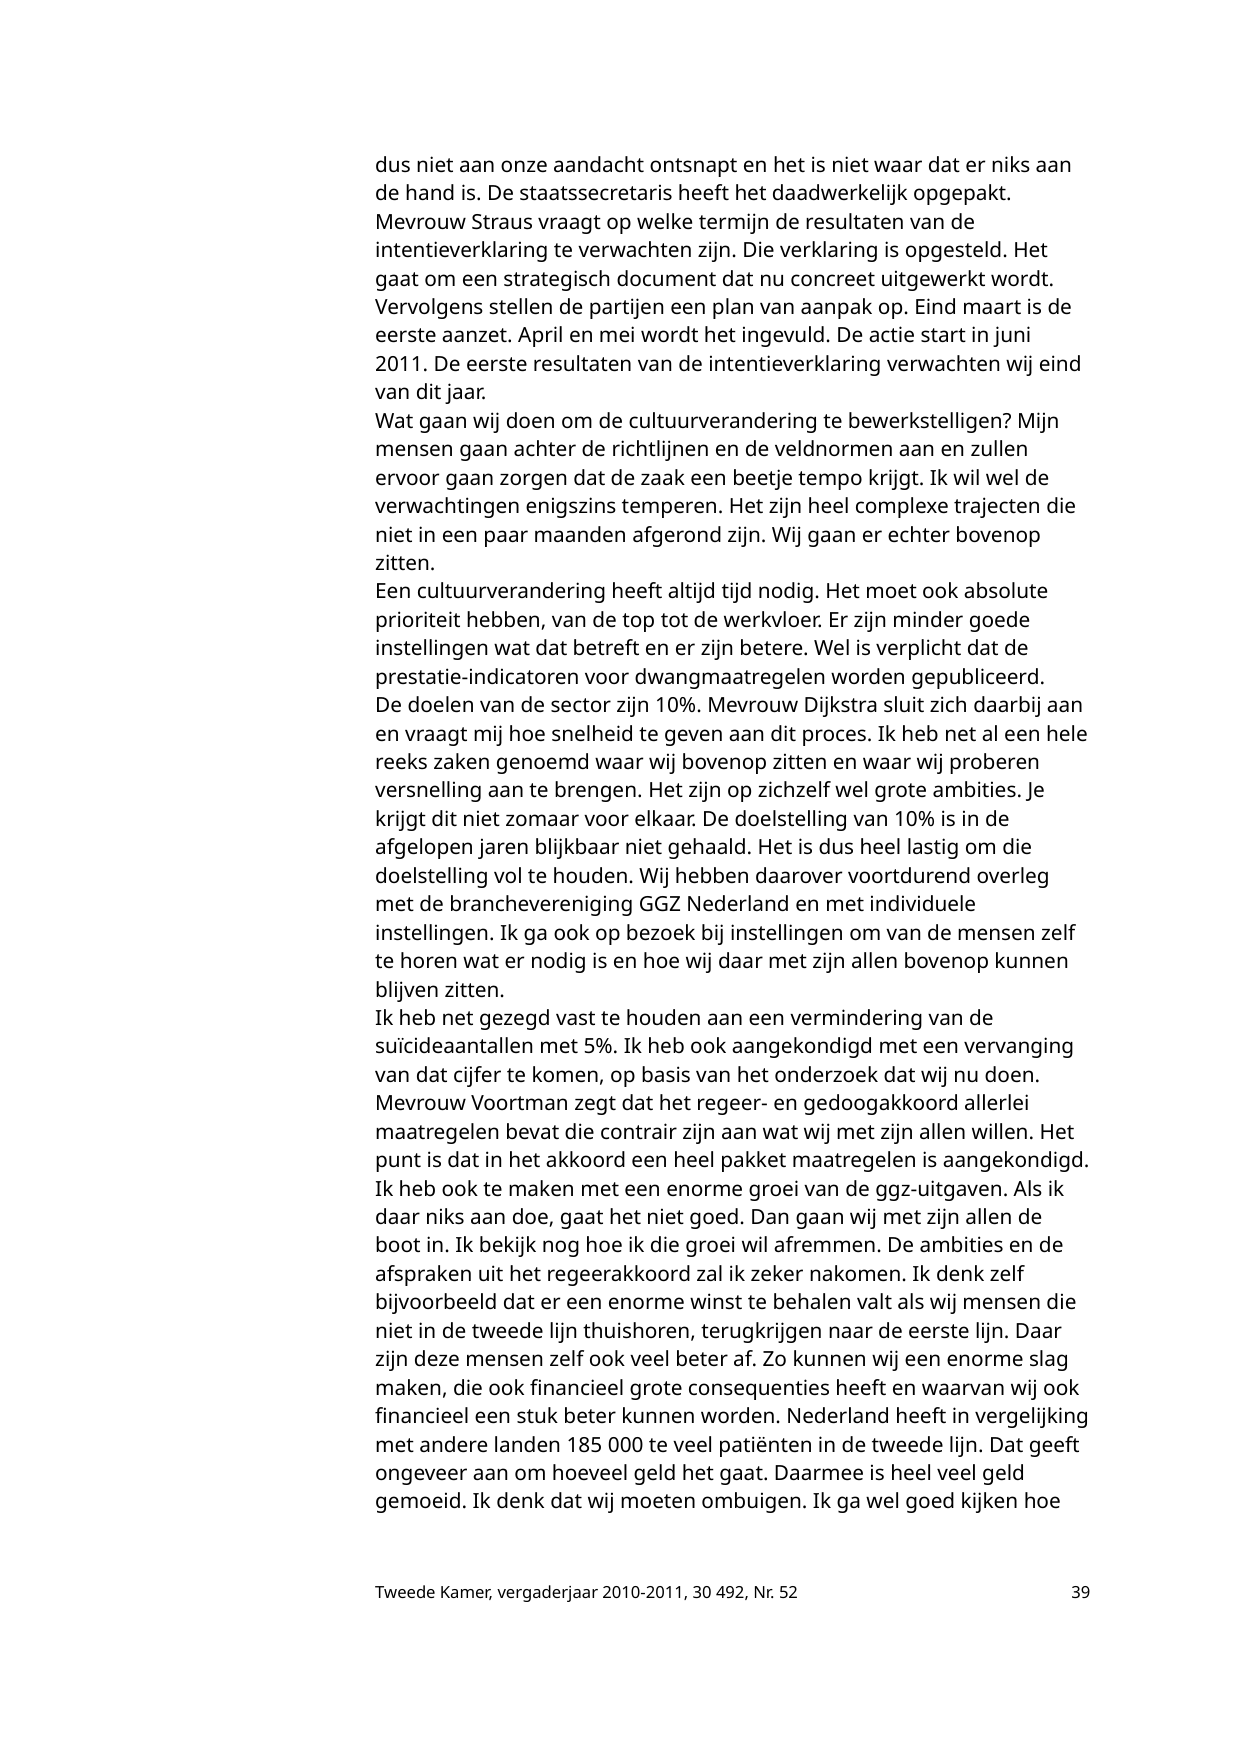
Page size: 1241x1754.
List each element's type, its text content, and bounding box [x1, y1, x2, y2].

text Ik heb net gezegd vast te houden aan een vermindering van de suïcideaantallen met 5%. Ik heb ook aangekondigd met een vervanging van dat cijfer te komen, op basis van het onderzoek dat wij nu doen. [375, 1003, 1090, 1088]
text De doelen van de sector zijn 10%. Mevrouw Dijkstra sluit zich daarbij aan en vraagt mij hoe snelheid te geven aan dit proces. Ik heb net al een hele reeks zaken genoemd waar wij bovenop zitten en waar wij proberen versnelling aan te brengen. Het zijn op zichzelf wel grote ambities. Je krijgt dit niet zomaar voor elkaar. De doelstelling van 10% is in de afgelopen jaren blijkbaar niet gehaald. Het is dus heel lastig om die doelstelling vol te houden. Wij hebben daarover voortdurend overleg met de branchevereniging GGZ Nederland en met individuele instellingen. Ik ga ook op bezoek bij instellingen om van de mensen zelf te horen wat er nodig is en hoe wij daar met zijn allen bovenop kunnen blijven zitten. [375, 690, 1090, 1003]
text dus niet aan onze aandacht ontsnapt en het is niet waar dat er niks aan de hand is. De staatssecretaris heeft het daadwerkelijk opgepakt. [375, 150, 1090, 207]
text Mevrouw Voortman zegt dat het regeer- en gedoogakkoord allerlei maatregelen bevat die contrair zijn aan wat wij met zijn allen willen. Het punt is dat in het akkoord een heel pakket maatregelen is aangekondigd. Ik heb ook te maken met een enorme groei van de ggz-uitgaven. Als ik daar niks aan doe, gaat het niet goed. Dan gaan wij met zijn allen de boot in. Ik bekijk nog hoe ik die groei wil afremmen. De ambities en de afspraken uit het regeerakkoord zal ik zeker nakomen. Ik denk zelf bijvoorbeeld dat er een enorme winst te behalen valt als wij mensen die niet in de tweede lijn thuishoren, terugkrijgen naar de eerste lijn. Daar zijn deze mensen zelf ook veel beter af. Zo kunnen wij een enorme slag maken, die ook financieel grote consequenties heeft en waarvan wij ook financieel een stuk beter kunnen worden. Nederland heeft in vergelijking met andere landen 185 000 te veel patiënten in de tweede lijn. Dat geeft ongeveer aan om hoeveel geld het gaat. Daarmee is heel veel geld gemoeid. Ik denk dat wij moeten ombuigen. Ik ga wel goed kijken hoe [375, 1088, 1090, 1515]
text Wat gaan wij doen om de cultuurverandering te bewerkstelligen? Mijn mensen gaan achter de richtlijnen en de veldnormen aan en zullen ervoor gaan zorgen dat de zaak een beetje tempo krijgt. Ik wil wel de verwachtingen enigszins temperen. Het zijn heel complexe trajecten die niet in een paar maanden afgerond zijn. Wij gaan er echter bovenop zitten. [375, 406, 1090, 577]
text Een cultuurverandering heeft altijd tijd nodig. Het moet ook absolute prioriteit hebben, van de top tot de werkvloer. Er zijn minder goede instellingen wat dat betreft en er zijn betere. Wel is verplicht dat de prestatie-indicatoren voor dwangmaatregelen worden gepubliceerd. [375, 577, 1090, 690]
text Mevrouw Straus vraagt op welke termijn de resultaten van de intentieverklaring te verwachten zijn. Die verklaring is opgesteld. Het gaat om een strategisch document dat nu concreet uitgewerkt wordt. Vervolgens stellen de partijen een plan van aanpak op. Eind maart is de eerste aanzet. April en mei wordt het ingevuld. De actie start in juni 2011. De eerste resultaten van de intentieverklaring verwachten wij eind van dit jaar. [375, 207, 1090, 406]
